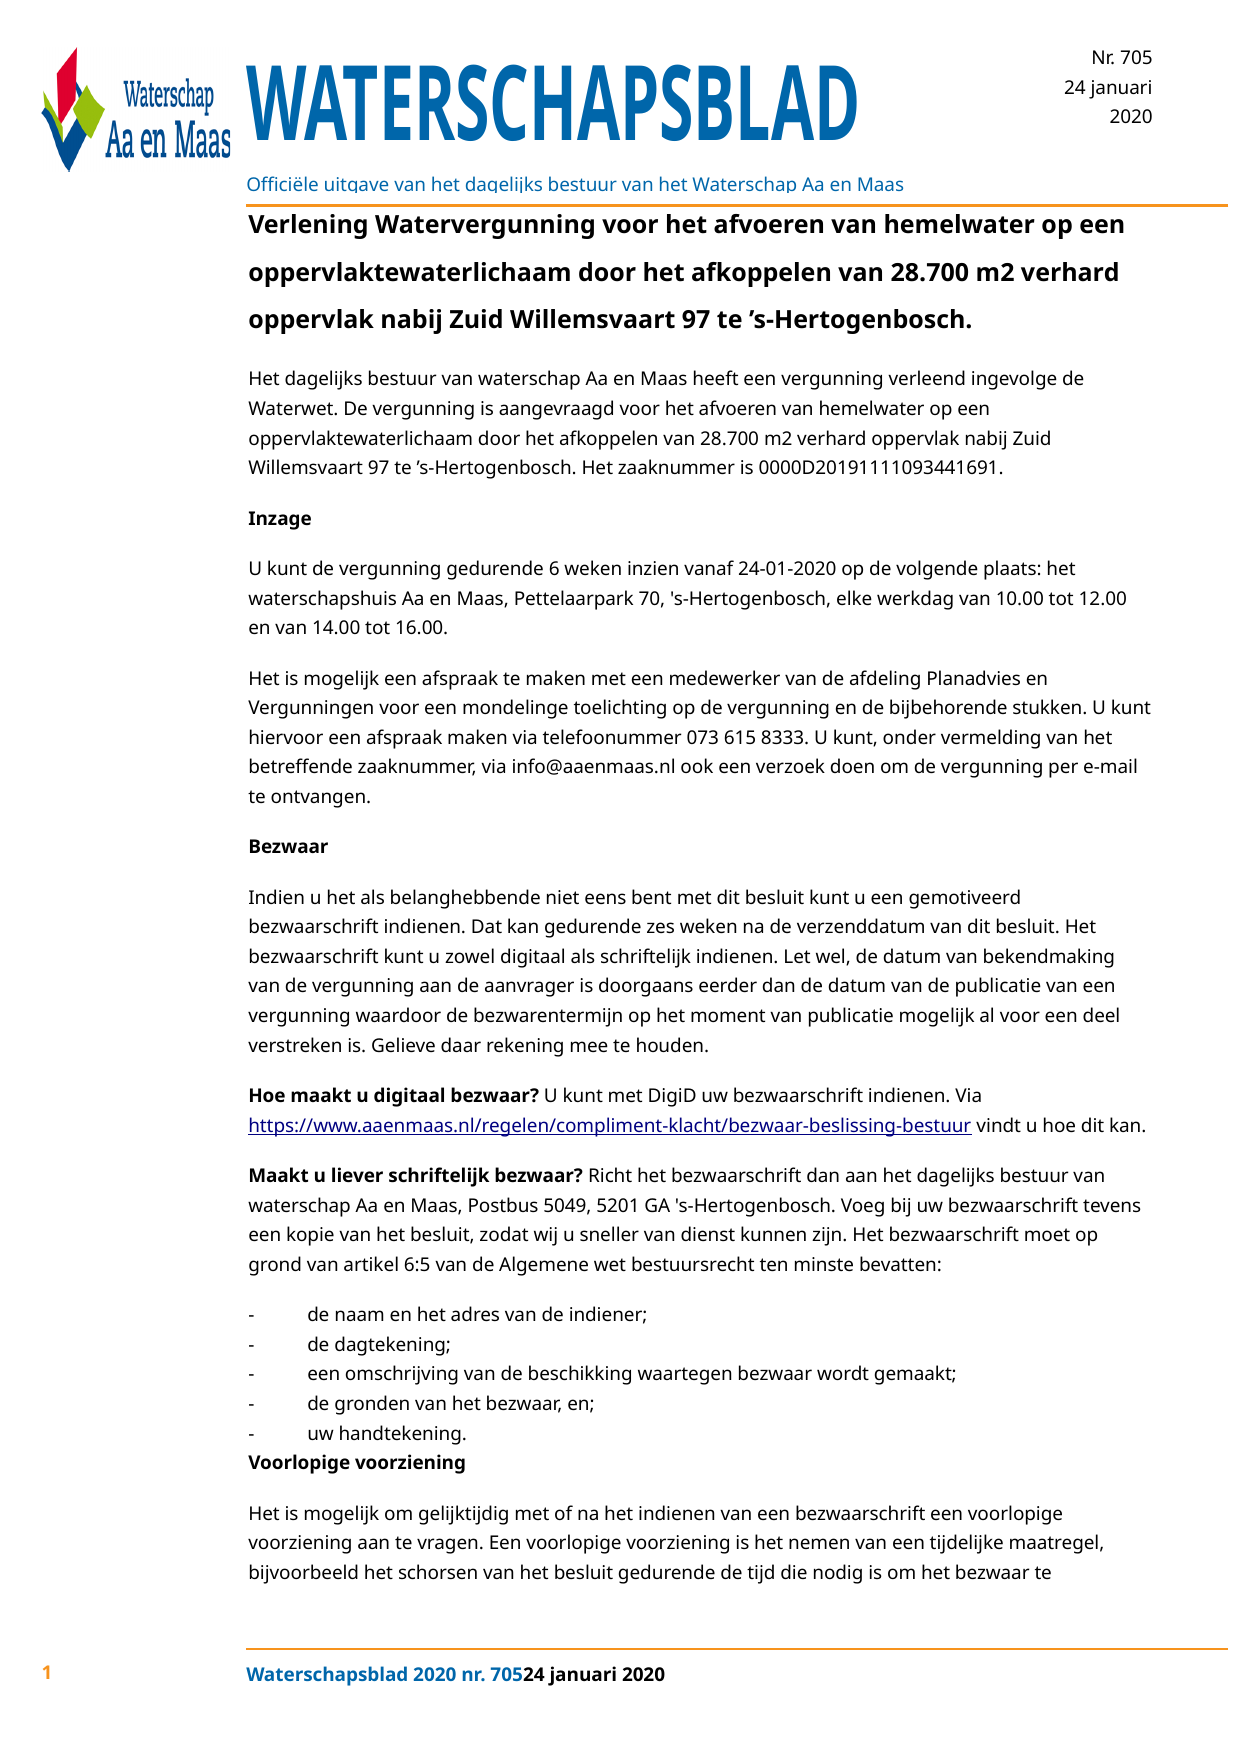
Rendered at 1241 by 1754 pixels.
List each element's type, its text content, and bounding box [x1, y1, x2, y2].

text Het is mogelijk om gelijktijdig met of na het indienen van een bezwaarschrift een voorlopige voorziening aan te vragen. Een voorlopige voorziening is het nemen van een tijdelijke maatregel, bijvoorbeeld het schorsen van het besluit gedurende de tijd die nodig is om het bezwaar te [248, 1500, 1152, 1584]
text Het dagelijks bestuur van waterschap Aa en Maas heeft een vergunning verleend ingevolge de Waterwet. De vergunning is aangevraagd voor het afvoeren van hemelwater op een oppervlaktewaterlichaam door het afkoppelen van 28.700 m2 verhard oppervlak nabij Zuid Willemsvaart 97 te ’s-Hertogenbosch. Het zaaknummer is 0000D20191111093441691. [248, 366, 1152, 480]
list de dagtekening; [248, 1331, 1152, 1357]
text Verlening Watervergunning voor het afvoeren van hemelwater op een oppervlaktewaterlichaam door het afkoppelen van 28.700 m2 verhard oppervlak nabij Zuid Willemsvaart 97 te ’s-Hertogenbosch. [248, 207, 1152, 336]
text Indien u het als belanghebbende niet eens bent met dit besluit kunt u een gemotiveerd bezwaarschrift indienen. Dat kan gedurende zes weken na de verzenddatum van dit besluit. Het bezwaarschrift kunt u zowel digitaal als schriftelijk indienen. Let wel, de datum van bekendmaking van de vergunning aan de aanvrager is doorgaans eerder dan de datum van de publicatie van een vergunning waardoor de bezwarentermijn op het moment van publicatie mogelijk al voor een deel verstreken is. Gelieve daar rekening mee te houden. [248, 884, 1152, 1057]
list de naam en het adres van de indiener; [248, 1301, 1152, 1327]
text Voorlopige voorziening [248, 1449, 1152, 1475]
text Hoe maakt u digitaal bezwaar? U kunt met DigiD uw bezwaarschrift indienen. Via https://www.aaenmaas.nl/regelen/compliment-klacht/bezwaar-beslissing-bestuur vindt u hoe dit kan. [248, 1082, 1152, 1137]
list een omschrijving van de beschikking waartegen bezwaar wordt gemaakt; [248, 1361, 1152, 1386]
text U kunt de vergunning gedurende 6 weken inzien vanaf 24-01-2020 op de volgende plaats: het waterschapshuis Aa en Maas, Pettelaarpark 70, 's-Hertogenbosch, elke werkdag van 10.00 tot 12.00 en van 14.00 tot 16.00. [248, 555, 1152, 640]
picture [41, 47, 231, 172]
list uw handtekening. [248, 1420, 1152, 1445]
text Het is mogelijk een afspraak te maken met een medewerker van de afdeling Planadvies en Vergunningen voor een mondelinge toelichting op de vergunning en de bijbehorende stukken. U kunt hiervoor een afspraak maken via telefoonummer 073 615 8333. U kunt, onder vermelding van het betreffende zaaknummer, via info@aaenmaas.nl ook een verzoek doen om de vergunning per e-mail te ontvangen. [248, 665, 1152, 809]
text Maakt u liever schriftelijk bezwaar? Richt het bezwaarschrift dan aan het dagelijks bestuur van waterschap Aa en Maas, Postbus 5049, 5201 GA 's-Hertogenbosch. Voeg bij uw bezwaarschrift tevens een kopie van het besluit, zodat wij u sneller van dienst kunnen zijn. Het bezwaarschrift moet op grond van artikel 6:5 van de Algemene wet bestuursrecht ten minste bevatten: [248, 1162, 1152, 1277]
text Bezwaar [248, 833, 1152, 859]
text Inzage [248, 505, 1152, 530]
list de gronden van het bezwaar, en; [248, 1390, 1152, 1416]
